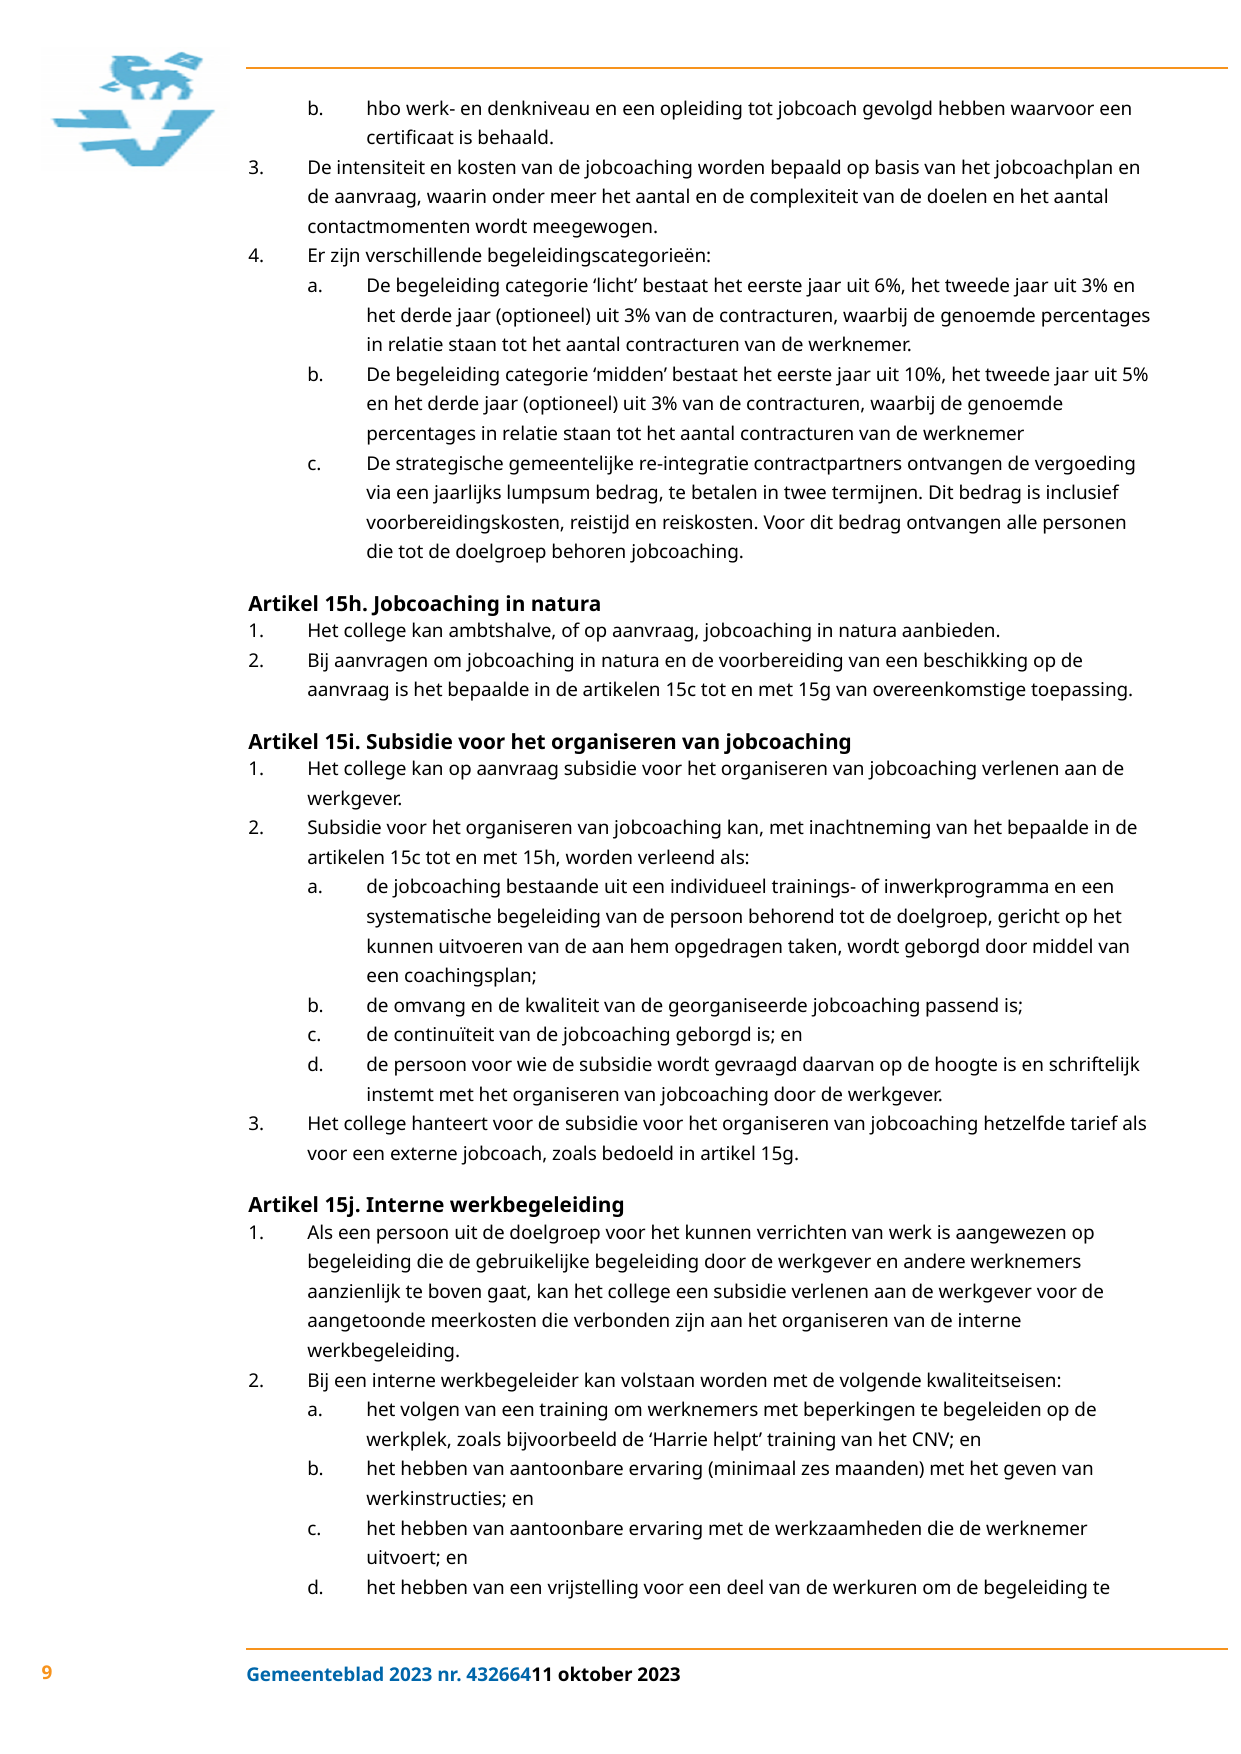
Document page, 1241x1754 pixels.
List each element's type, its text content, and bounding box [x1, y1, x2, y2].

list Bij aanvragen om jobcoaching in natura en de voorbereiding van een beschikking op de aanvraag is het bepaalde in de artikelen 15c tot en met 15g van overeenkomstige toepassing. [248, 647, 1152, 702]
text Artikel 15j. Interne werkbegeleiding [248, 1190, 1152, 1219]
list De begeleiding categorie ‘licht’ bestaat het eerste jaar uit 6%, het tweede jaar uit 3% en het derde jaar (optioneel) uit 3% van de contracturen, waarbij de genoemde percentages in relatie staan tot het aantal contracturen van de werknemer. [307, 272, 1152, 357]
list De begeleiding categorie ‘midden’ bestaat het eerste jaar uit 10%, het tweede jaar uit 5% en het derde jaar (optioneel) uit 3% van de contracturen, waarbij de genoemde percentages in relatie staan tot het aantal contracturen van de werknemer [307, 361, 1152, 446]
text Artikel 15h. Jobcoaching in natura [248, 589, 1152, 617]
list Als een persoon uit de doelgroep voor het kunnen verrichten van werk is aangewezen op begeleiding die de gebruikelijke begeleiding door de werkgever en andere werknemers aanzienlijk te boven gaat, kan het college een subsidie verlenen aan de werkgever voor de aangetoonde meerkosten die verbonden zijn aan het organiseren van de interne werkbegeleiding. [248, 1219, 1152, 1363]
list het hebben van een vrijstelling voor een deel van de werkuren om de begeleiding te [307, 1574, 1152, 1599]
list de persoon voor wie de subsidie wordt gevraagd daarvan op de hoogte is en schriftelijk instemt met het organiseren van jobcoaching door de werkgever. [307, 1051, 1152, 1107]
text Artikel 15i. Subsidie voor het organiseren van jobcoaching [248, 727, 1152, 755]
list Bij een interne werkbegeleider kan volstaan worden met de volgende kwaliteitseisen: [248, 1367, 1152, 1392]
list het volgen van een training om werknemers met beperkingen te begeleiden op de werkplek, zoals bijvoorbeeld de ‘Harrie helpt’ training van het CNV; en [307, 1396, 1152, 1452]
list De intensiteit en kosten van de jobcoaching worden bepaald op basis van het jobcoachplan en de aanvraag, waarin onder meer het aantal en de complexiteit van de doelen en het aantal contactmomenten wordt meegewogen. [248, 154, 1152, 239]
list Er zijn verschillende begeleidingscategorieën: [248, 243, 1152, 268]
list Subsidie voor het organiseren van jobcoaching kan, met inachtneming van het bepaalde in de artikelen 15c tot en met 15h, worden verleend als: [248, 814, 1152, 870]
list het hebben van aantoonbare ervaring (minimaal zes maanden) met het geven van werkinstructies; en [307, 1456, 1152, 1511]
list Het college kan op aanvraag subsidie voor het organiseren van jobcoaching verlenen aan de werkgever. [248, 755, 1152, 811]
list het hebben van aantoonbare ervaring met de werkzaamheden die de werknemer uitvoert; en [307, 1515, 1152, 1570]
list Het college kan ambtshalve, of op aanvraag, jobcoaching in natura aanbieden. [248, 617, 1152, 643]
list De strategische gemeentelijke re-integratie contractpartners ontvangen de vergoeding via een jaarlijks lumpsum bedrag, te betalen in twee termijnen. Dit bedrag is inclusief voorbereidingskosten, reistijd en reiskosten. Voor dit bedrag ontvangen alle personen die tot de doelgroep behoren jobcoaching. [307, 450, 1152, 564]
list de omvang en de kwaliteit van de georganiseerde jobcoaching passend is; [307, 992, 1152, 1018]
list de jobcoaching bestaande uit een individueel trainings- of inwerkprogramma en een systematische begeleiding van de persoon behorend tot de doelgroep, gericht op het kunnen uitvoeren van de aan hem opgedragen taken, wordt geborgd door middel van een coachingsplan; [307, 874, 1152, 988]
list hbo werk- en denkniveau en een opleiding tot jobcoach gevolgd hebben waarvoor een certificaat is behaald. [307, 95, 1152, 150]
list de continuïteit van de jobcoaching geborgd is; en [307, 1022, 1152, 1047]
list Het college hanteert voor de subsidie voor het organiseren van jobcoaching hetzelfde tarief als voor een externe jobcoach, zoals bedoeld in artikel 15g. [248, 1110, 1152, 1166]
picture [41, 47, 231, 172]
